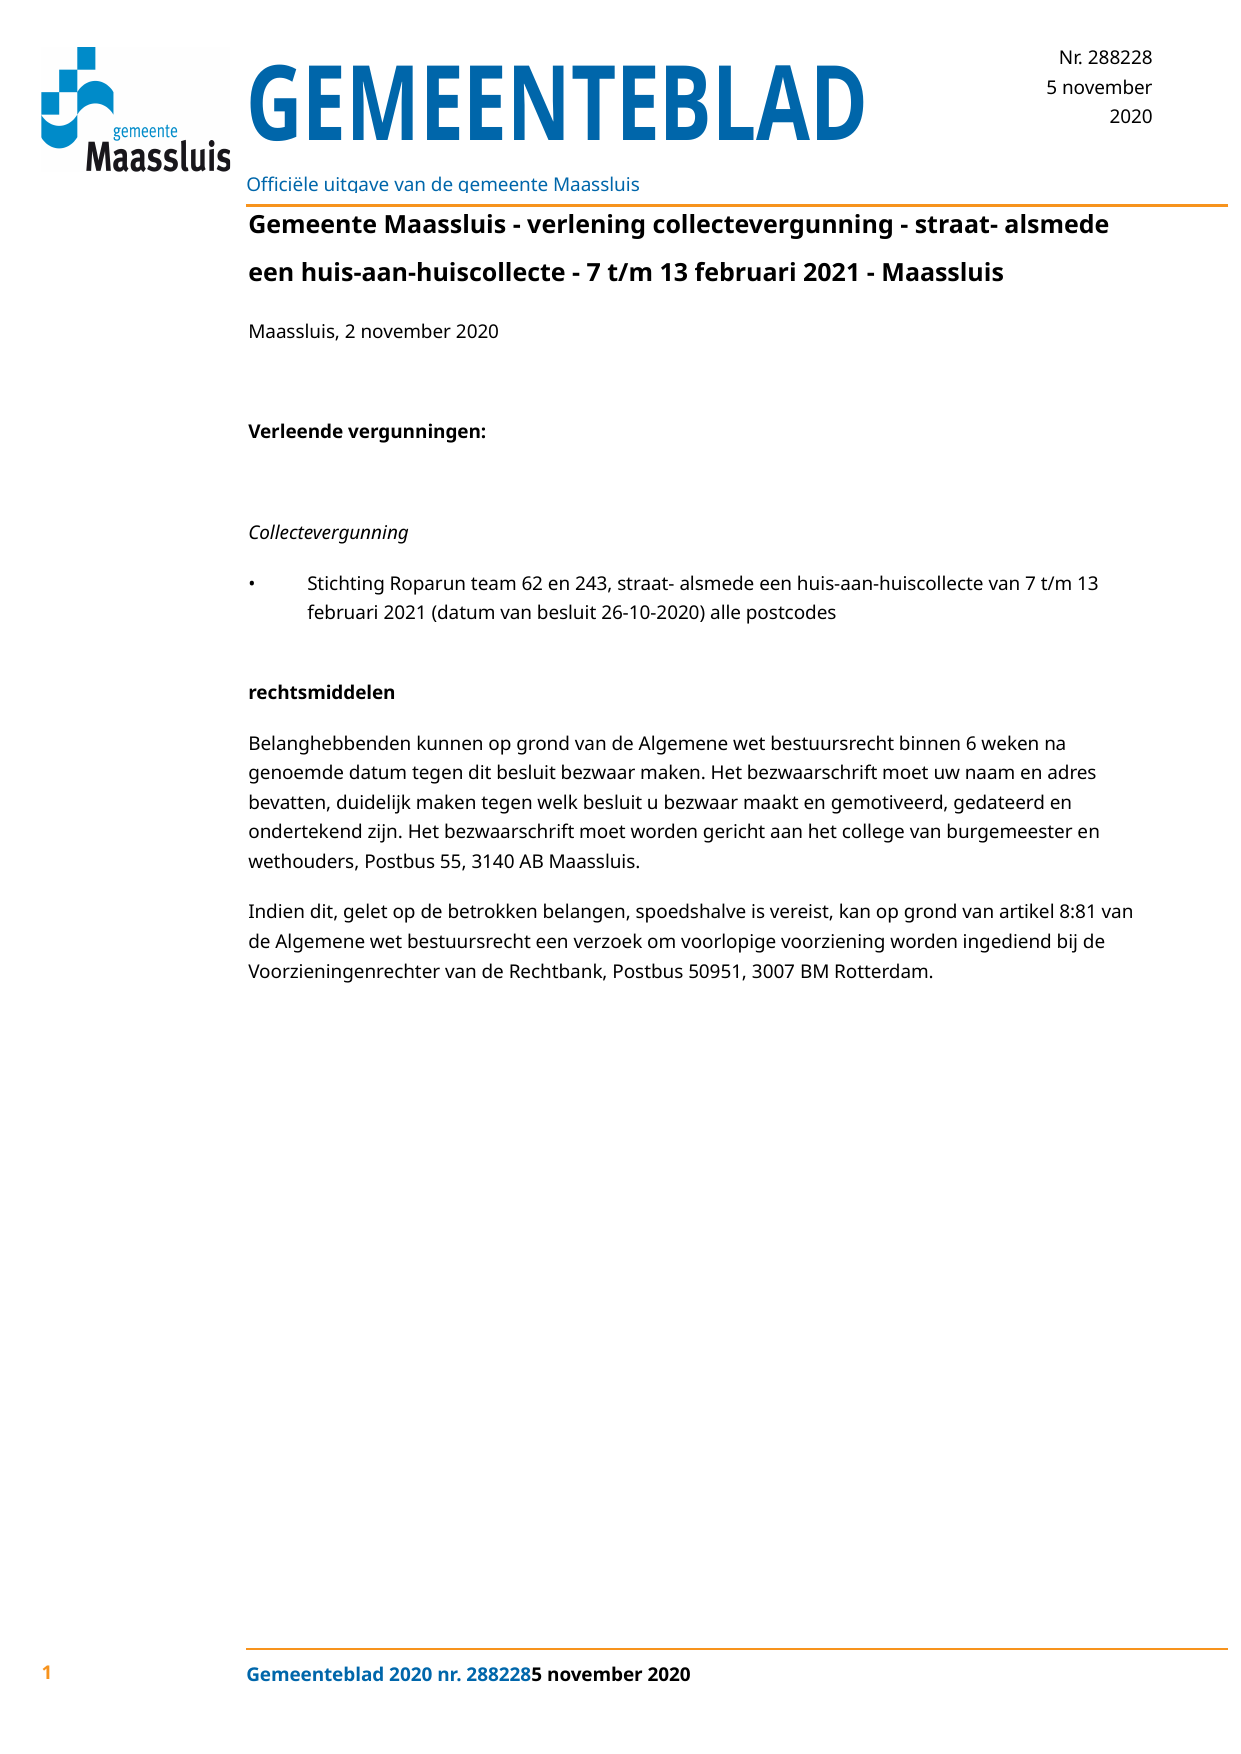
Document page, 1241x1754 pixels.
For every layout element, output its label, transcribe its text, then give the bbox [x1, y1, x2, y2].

text Collectevergunning [248, 519, 1152, 545]
text Gemeente Maassluis - verlening collectevergunning - straat- alsmede een huis-aan-huiscollecte - 7 t/m 13 februari 2021 - Maassluis [248, 207, 1152, 288]
picture [41, 47, 231, 172]
picture [41, 47, 77, 92]
text Maassluis, 2 november 2020 [248, 318, 1152, 344]
text Belanghebbenden kunnen op grond van de Algemene wet bestuursrecht binnen 6 weken na genoemde datum tegen dit besluit bezwaar maken. Het bezwaarschrift moet uw naam en adres bevatten, duidelijk maken tegen welk besluit u bezwaar maakt en gemotiveerd, gedateerd en ondertekend zijn. Het bezwaarschrift moet worden gericht aan het college van burgemeester en wethouders, Postbus 55, 3140 AB Maassluis. [248, 730, 1152, 874]
text Indien dit, gelet op de betrokken belangen, spoedshalve is vereist, kan op grond van artikel 8:81 van de Algemene wet bestuursrecht een verzoek om voorlopige voorziening worden ingediend bij de Voorzieningenrechter van de Rechtbank, Postbus 50951, 3007 BM Rotterdam. [248, 899, 1152, 984]
text rechtsmiddelen [248, 679, 1152, 705]
text Verleende vergunningen: [248, 419, 1152, 444]
list Stichting Roparun team 62 en 243, straat- alsmede een huis-aan-huiscollecte van 7 t/m 13 februari 2021 (datum van besluit 26-10-2020) alle postcodes [248, 570, 1152, 625]
